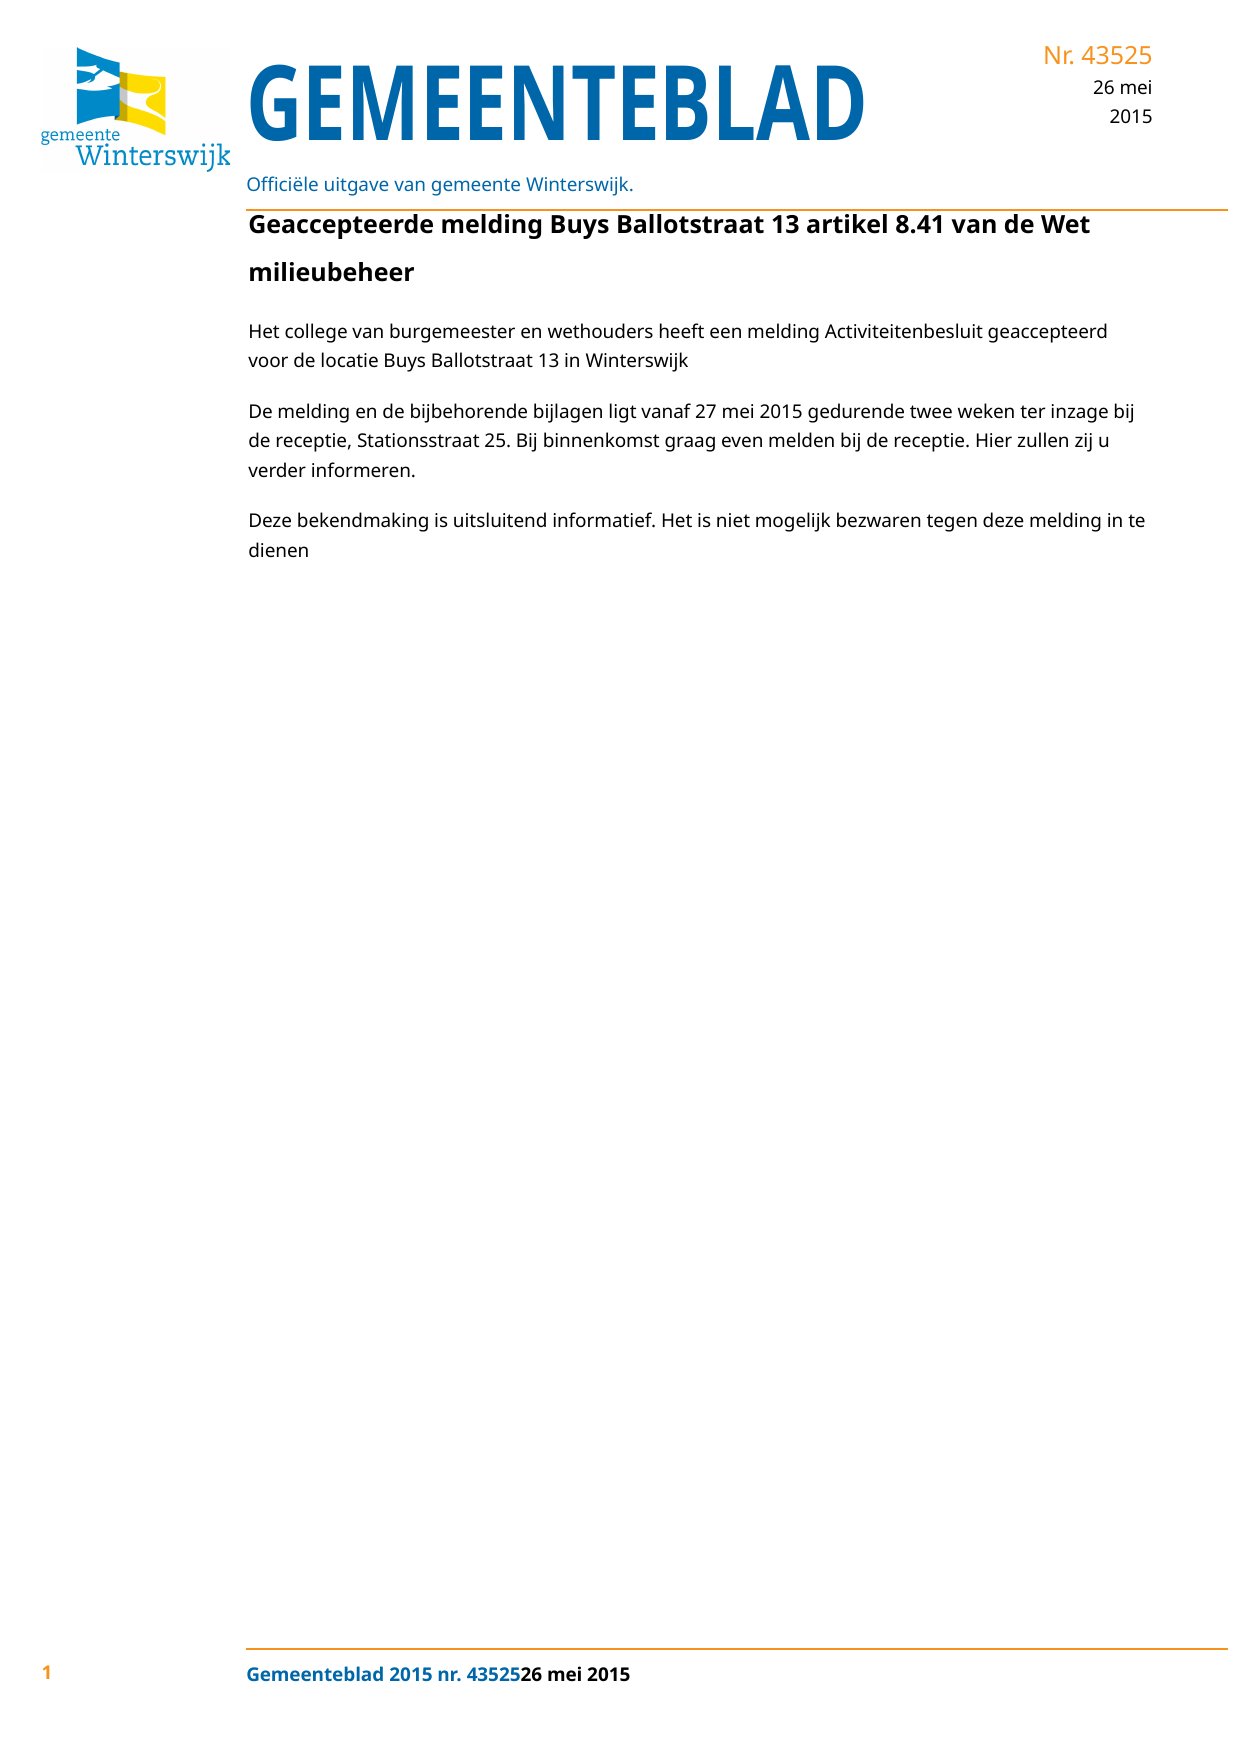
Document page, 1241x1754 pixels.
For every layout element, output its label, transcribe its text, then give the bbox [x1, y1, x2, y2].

text Geaccepteerde melding Buys Ballotstraat 13 artikel 8.41 van de Wet milieubeheer [248, 211, 1152, 288]
text De melding en de bijbehorende bijlagen ligt vanaf 27 mei 2015 gedurende twee weken ter inzage bij de receptie, Stationsstraat 25. Bij binnenkomst graag even melden bij de receptie. Hier zullen zij u verder informeren. [248, 398, 1152, 483]
picture [225, 153, 231, 162]
text Deze bekendmaking is uitsluitend informatief. Het is niet mogelijk bezwaren tegen deze melding in te dienen [248, 507, 1152, 563]
text Het college van burgemeester en wethouders heeft een melding Activiteitenbesluit geaccepteerd voor de locatie Buys Ballotstraat 13 in Winterswijk [248, 318, 1152, 373]
picture [41, 47, 231, 172]
